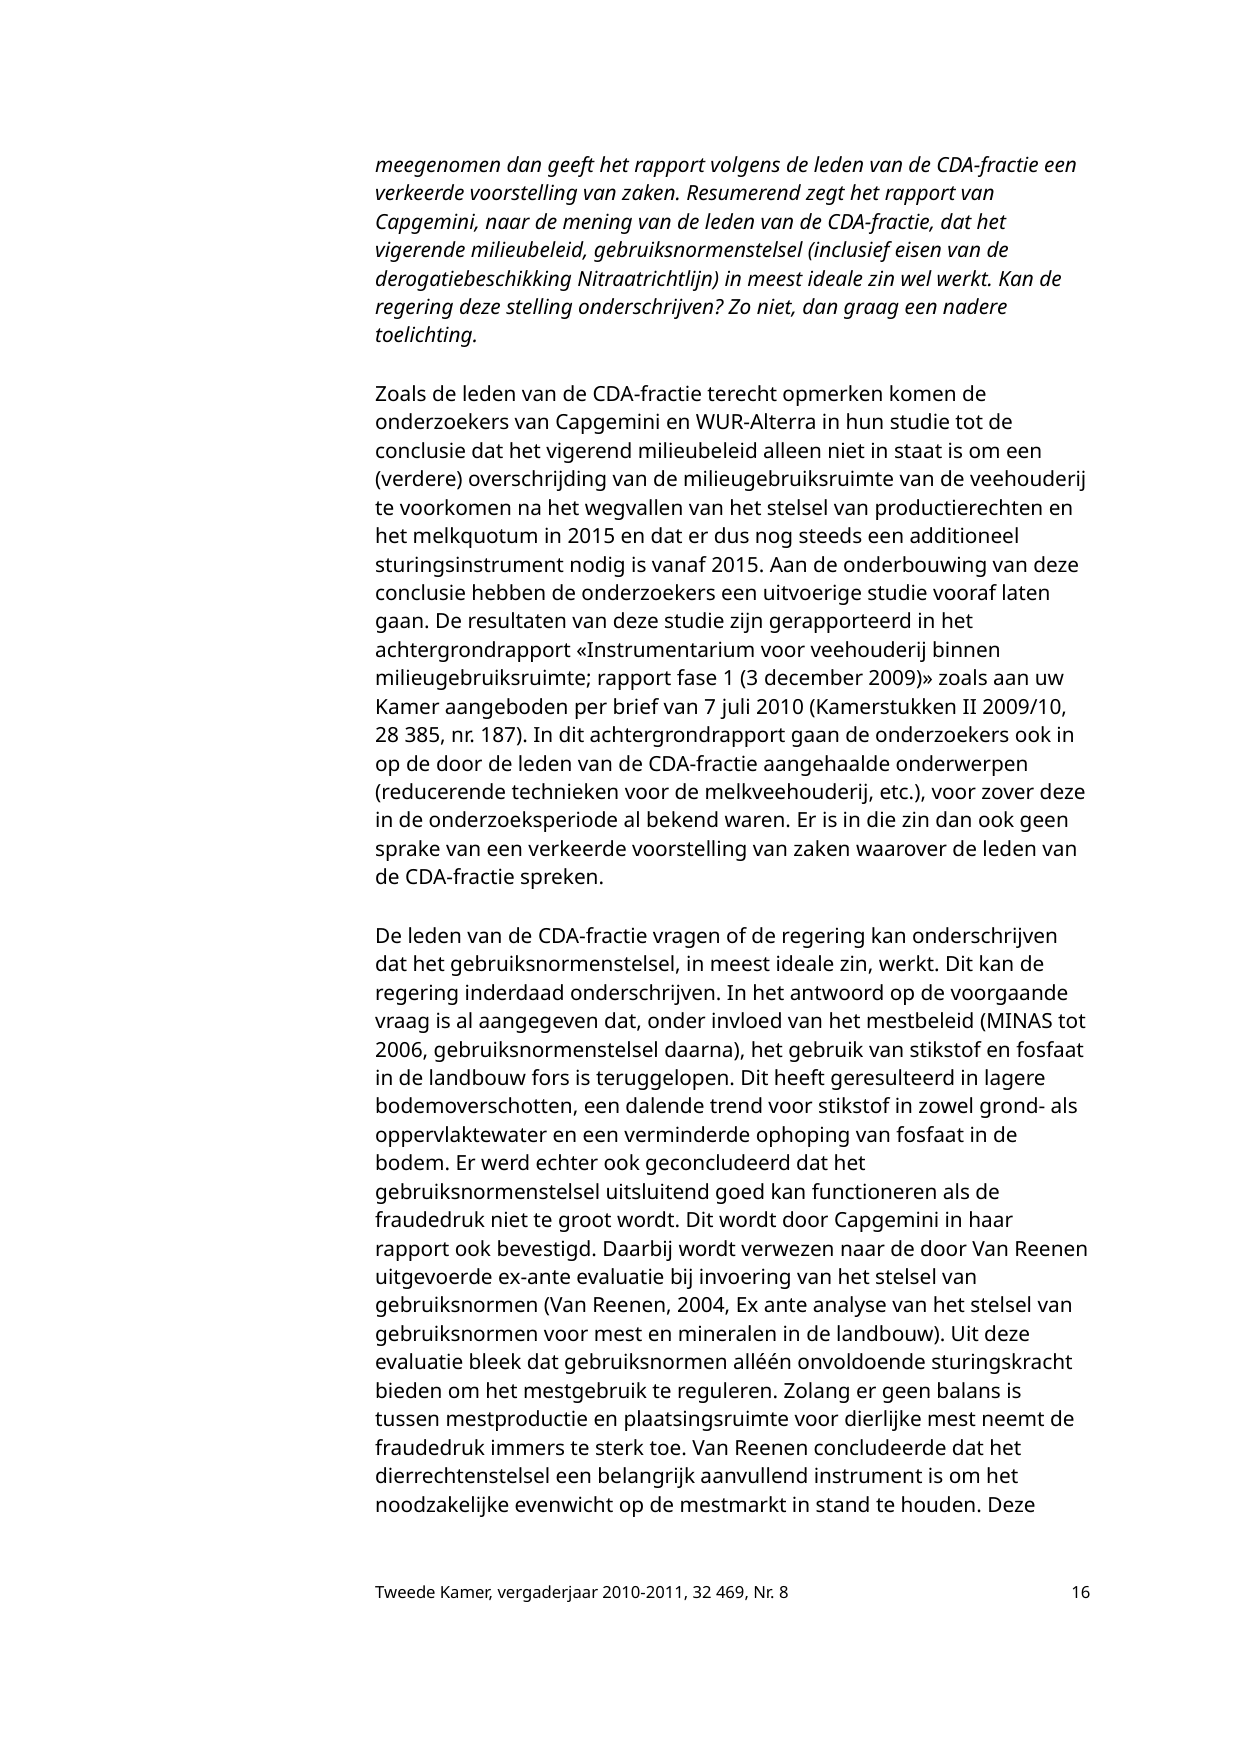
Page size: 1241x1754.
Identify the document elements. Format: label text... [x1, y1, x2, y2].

text meegenomen dan geeft het rapport volgens de leden van de CDA-fractie een verkeerde voorstelling van zaken. Resumerend zegt het rapport van Capgemini, naar de mening van de leden van de CDA-fractie, dat het vigerende milieubeleid, gebruiksnormenstelsel (inclusief eisen van de derogatiebeschikking Nitraatrichtlijn) in meest ideale zin wel werkt. Kan de regering deze stelling onderschrijven? Zo niet, dan graag een nadere toelichting. [375, 150, 1090, 349]
text De leden van de CDA-fractie vragen of de regering kan onderschrijven dat het gebruiksnormenstelsel, in meest ideale zin, werkt. Dit kan de regering inderdaad onderschrijven. In het antwoord op de voorgaande vraag is al aangegeven dat, onder invloed van het mestbeleid (MINAS tot 2006, gebruiksnormenstelsel daarna), het gebruik van stikstof en fosfaat in de landbouw fors is teruggelopen. Dit heeft geresulteerd in lagere bodemoverschotten, een dalende trend voor stikstof in zowel grond- als oppervlaktewater en een verminderde ophoping van fosfaat in de bodem. Er werd echter ook geconcludeerd dat het gebruiksnormenstelsel uitsluitend goed kan functioneren als de fraudedruk niet te groot wordt. Dit wordt door Capgemini in haar rapport ook bevestigd. Daarbij wordt verwezen naar de door Van Reenen uitgevoerde ex-ante evaluatie bij invoering van het stelsel van gebruiksnormen (Van Reenen, 2004, Ex ante analyse van het stelsel van gebruiksnormen voor mest en mineralen in de landbouw). Uit deze evaluatie bleek dat gebruiksnormen alléén onvoldoende sturingskracht bieden om het mestgebruik te reguleren. Zolang er geen balans is tussen mestproductie en plaatsingsruimte voor dierlijke mest neemt de fraudedruk immers te sterk toe. Van Reenen concludeerde dat het dierrechtenstelsel een belangrijk aanvullend instrument is om het noodzakelijke evenwicht op de mestmarkt in stand te houden. Deze [375, 921, 1090, 1518]
text Zoals de leden van de CDA-fractie terecht opmerken komen de onderzoekers van Capgemini en WUR-Alterra in hun studie tot de conclusie dat het vigerend milieubeleid alleen niet in staat is om een (verdere) overschrijding van de milieugebruiksruimte van de veehouderij te voorkomen na het wegvallen van het stelsel van productierechten en het melkquotum in 2015 en dat er dus nog steeds een additioneel sturingsinstrument nodig is vanaf 2015. Aan de onderbouwing van deze conclusie hebben de onderzoekers een uitvoerige studie vooraf laten gaan. De resultaten van deze studie zijn gerapporteerd in het achtergrondrapport «Instrumentarium voor veehouderij binnen milieugebruiksruimte; rapport fase 1 (3 december 2009)» zoals aan uw Kamer aangeboden per brief van 7 juli 2010 (Kamerstukken II 2009/10, 28 385, nr. 187). In dit achtergrondrapport gaan de onderzoekers ook in op de door de leden van de CDA-fractie aangehaalde onderwerpen (reducerende technieken voor de melkveehouderij, etc.), voor zover deze in de onderzoeksperiode al bekend waren. Er is in die zin dan ook geen sprake van een verkeerde voorstelling van zaken waarover de leden van de CDA-fractie spreken. [375, 379, 1090, 891]
